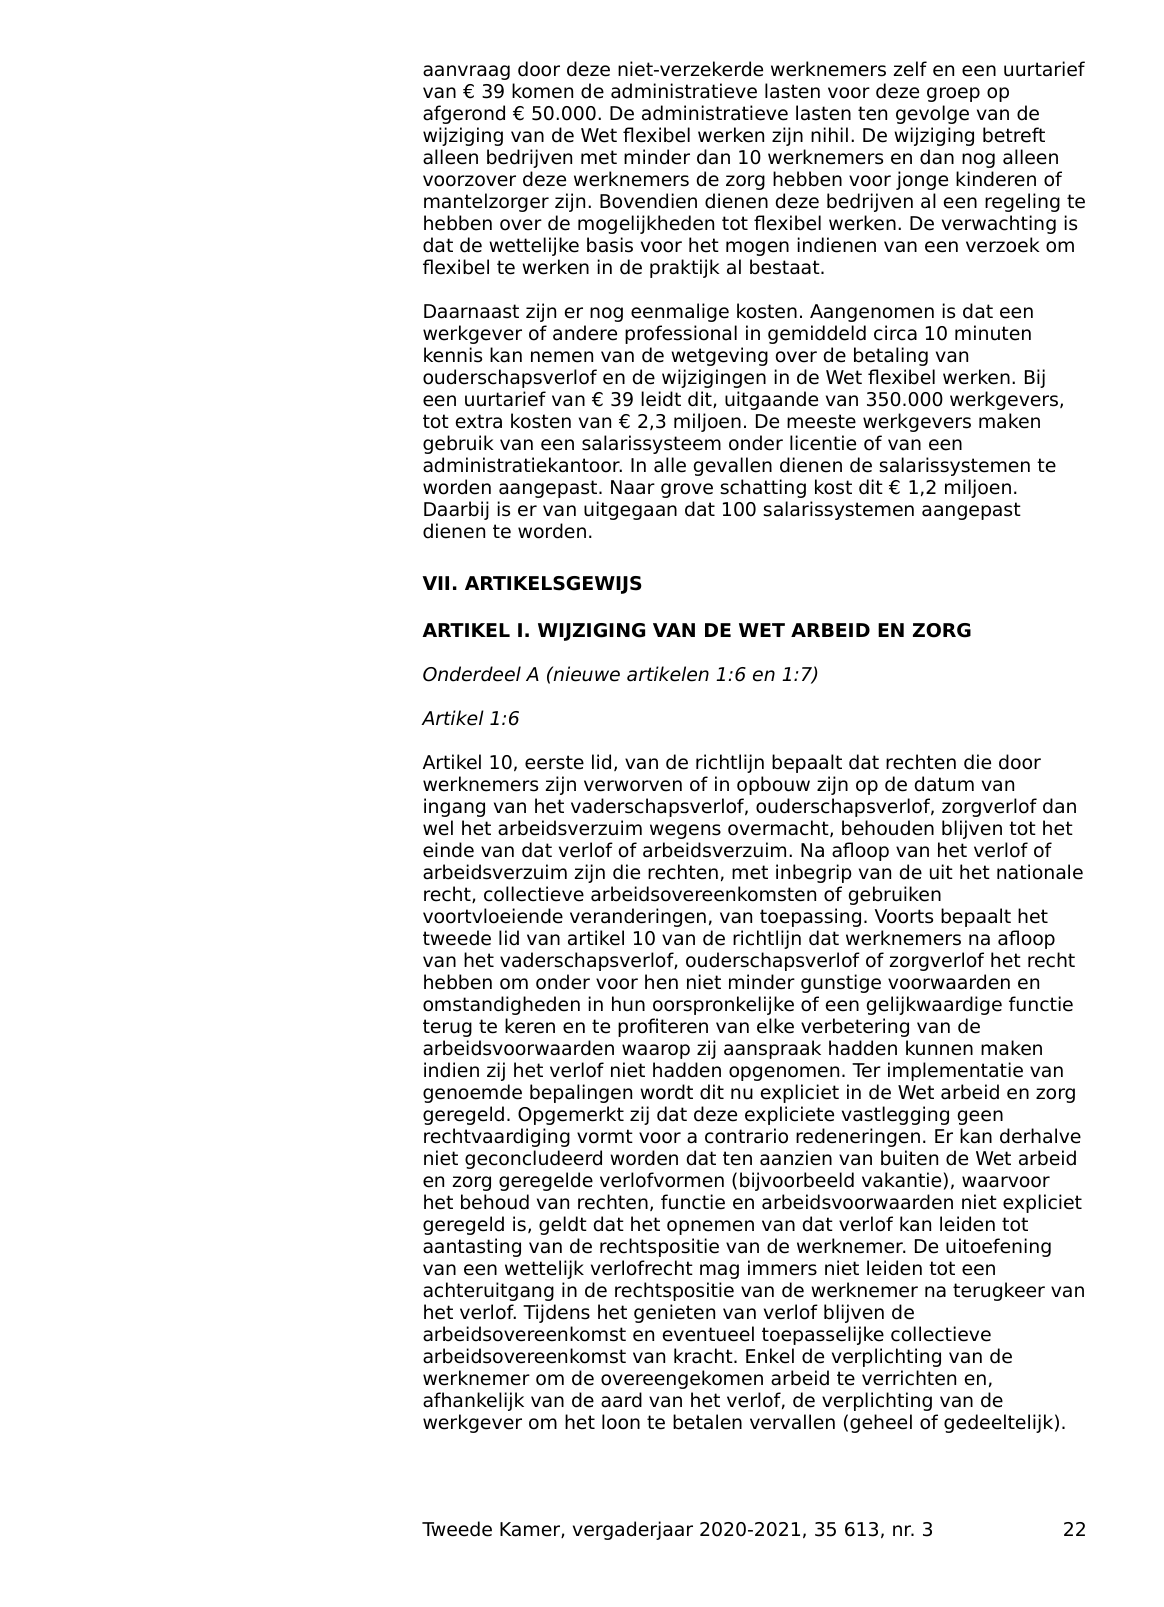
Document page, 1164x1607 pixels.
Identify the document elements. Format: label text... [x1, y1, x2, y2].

text Daarnaast zijn er nog eenmalige kosten. Aangenomen is dat een werkgever of andere professional in gemiddeld circa 10 minuten kennis kan nemen van de wetgeving over de betaling van ouderschapsverlof en de wijzigingen in de Wet flexibel werken. Bij een uurtarief van € 39 leidt dit, uitgaande van 350.000 werkgevers, tot extra kosten van € 2,3 miljoen. De meeste werkgevers maken gebruik van een salarissysteem onder licentie of van een administratiekantoor. In alle gevallen dienen de salarissystemen te worden aangepast. Naar grove schatting kost dit € 1,2 miljoen. Daarbij is er van uitgegaan dat 100 salarissystemen aangepast dienen te worden. [422, 301, 1087, 543]
text Artikel 10, eerste lid, van de richtlijn bepaalt dat rechten die door werknemers zijn verworven of in opbouw zijn op de datum van ingang van het vaderschapsverlof, ouderschapsverlof, zorgverlof dan wel het arbeidsverzuim wegens overmacht, behouden blijven tot het einde van dat verlof of arbeidsverzuim. Na afloop van het verlof of arbeidsverzuim zijn die rechten, met inbegrip van de uit het nationale recht, collectieve arbeidsovereenkomsten of gebruiken voortvloeiende veranderingen, van toepassing. Voorts bepaalt het tweede lid van artikel 10 van de richtlijn dat werknemers na afloop van het vaderschapsverlof, ouderschapsverlof of zorgverlof het recht hebben om onder voor hen niet minder gunstige voorwaarden en omstandigheden in hun oorspronkelijke of een gelijkwaardige functie terug te keren en te profiteren van elke verbetering van de arbeidsvoorwaarden waarop zij aanspraak hadden kunnen maken indien zij het verlof niet hadden opgenomen. Ter implementatie van genoemde bepalingen wordt dit nu expliciet in de Wet arbeid en zorg geregeld. Opgemerkt zij dat deze expliciete vastlegging geen rechtvaardiging vormt voor a contrario redeneringen. Er kan derhalve niet geconcludeerd worden dat ten aanzien van buiten de Wet arbeid en zorg geregelde verlofvormen (bijvoorbeeld vakantie), waarvoor het behoud van rechten, functie en arbeidsvoorwaarden niet expliciet geregeld is, geldt dat het opnemen van dat verlof kan leiden tot aantasting van de rechtspositie van de werknemer. De uitoefening van een wettelijk verlofrecht mag immers niet leiden tot een achteruitgang in de rechtspositie van de werknemer na terugkeer van het verlof. Tijdens het genieten van verlof blijven de arbeidsovereenkomst en eventueel toepasselijke collectieve arbeidsovereenkomst van kracht. Enkel de verplichting van de werknemer om de overeengekomen arbeid te verrichten en, afhankelijk van de aard van het verlof, de verplichting van de werkgever om het loon te betalen vervallen (geheel of gedeeltelijk). [422, 752, 1087, 1434]
subtitle VII. ARTIKELSGEWIJS [422, 573, 1087, 595]
subtitle ARTIKEL I. WIJZIGING VAN DE WET ARBEID EN ZORG [422, 620, 1087, 642]
subtitle Onderdeel A (nieuwe artikelen 1:6 en 1:7) [422, 664, 1087, 686]
subtitle Artikel 1:6 [422, 708, 1087, 730]
text aanvraag door deze niet-verzekerde werknemers zelf en een uurtarief van € 39 komen de administratieve lasten voor deze groep op afgerond € 50.000. De administratieve lasten ten gevolge van de wijziging van de Wet flexibel werken zijn nihil. De wijziging betreft alleen bedrijven met minder dan 10 werknemers en dan nog alleen voorzover deze werknemers de zorg hebben voor jonge kinderen of mantelzorger zijn. Bovendien dienen deze bedrijven al een regeling te hebben over de mogelijkheden tot flexibel werken. De verwachting is dat de wettelijke basis voor het mogen indienen van een verzoek om flexibel te werken in de praktijk al bestaat. [422, 59, 1087, 279]
